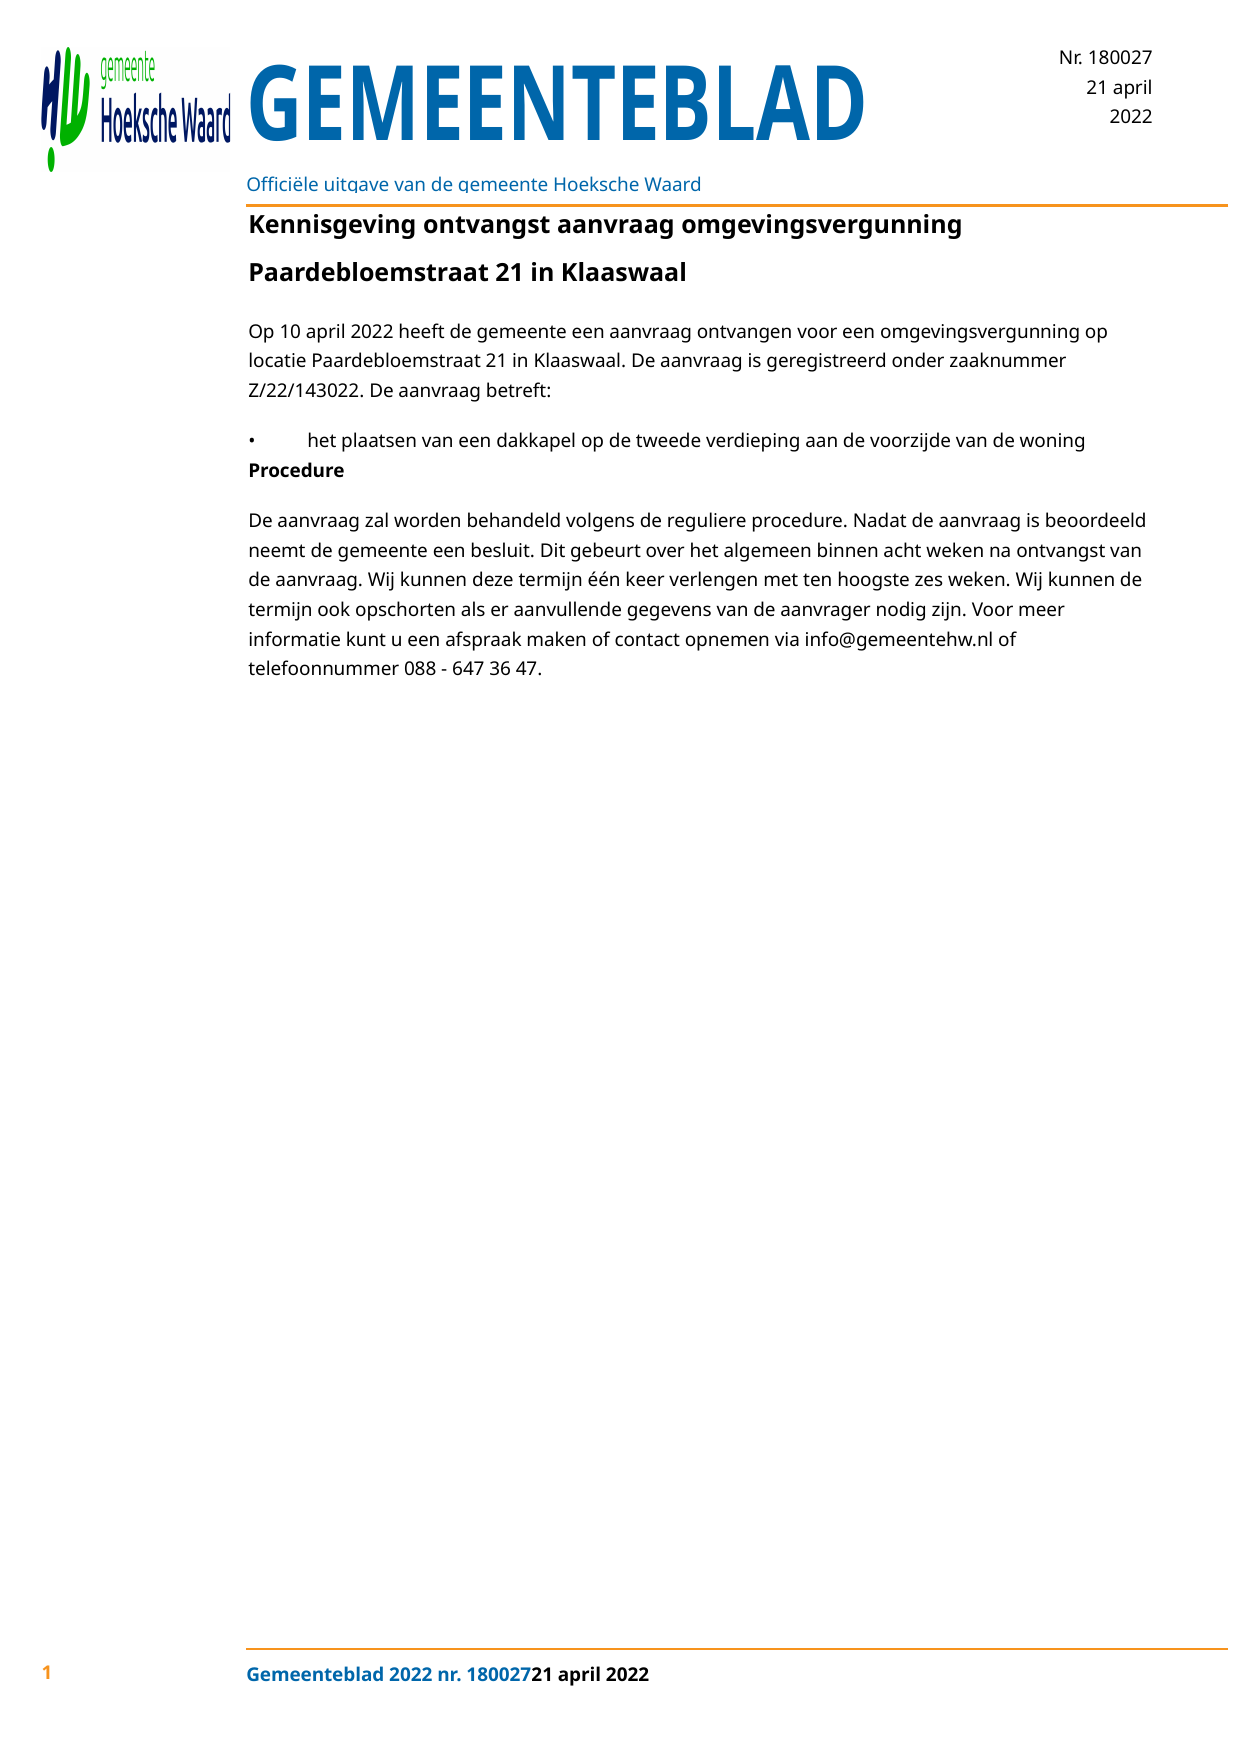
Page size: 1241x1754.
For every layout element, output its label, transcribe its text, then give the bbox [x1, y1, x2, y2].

picture [41, 47, 231, 172]
list het plaatsen van een dakkapel op de tweede verdieping aan de voorzijde van de woning [248, 427, 1152, 453]
text Kennisgeving ontvangst aanvraag omgevingsvergunning Paardebloemstraat 21 in Klaaswaal [248, 207, 1152, 288]
text Procedure [248, 457, 1152, 483]
text De aanvraag zal worden behandeld volgens de reguliere procedure. Nadat de aanvraag is beoordeeld neemt de gemeente een besluit. Dit gebeurt over het algemeen binnen acht weken na ontvangst van de aanvraag. Wij kunnen deze termijn één keer verlengen met ten hoogste zes weken. Wij kunnen de termijn ook opschorten als er aanvullende gegevens van de aanvrager nodig zijn. Voor meer informatie kunt u een afspraak maken of contact opnemen via info@gemeentehw.nl of telefoonnummer 088 - 647 36 47. [248, 507, 1152, 681]
text Op 10 april 2022 heeft de gemeente een aanvraag ontvangen voor een omgevingsvergunning op locatie Paardebloemstraat 21 in Klaaswaal. De aanvraag is geregistreerd onder zaaknummer Z/22/143022. De aanvraag betreft: [248, 318, 1152, 403]
